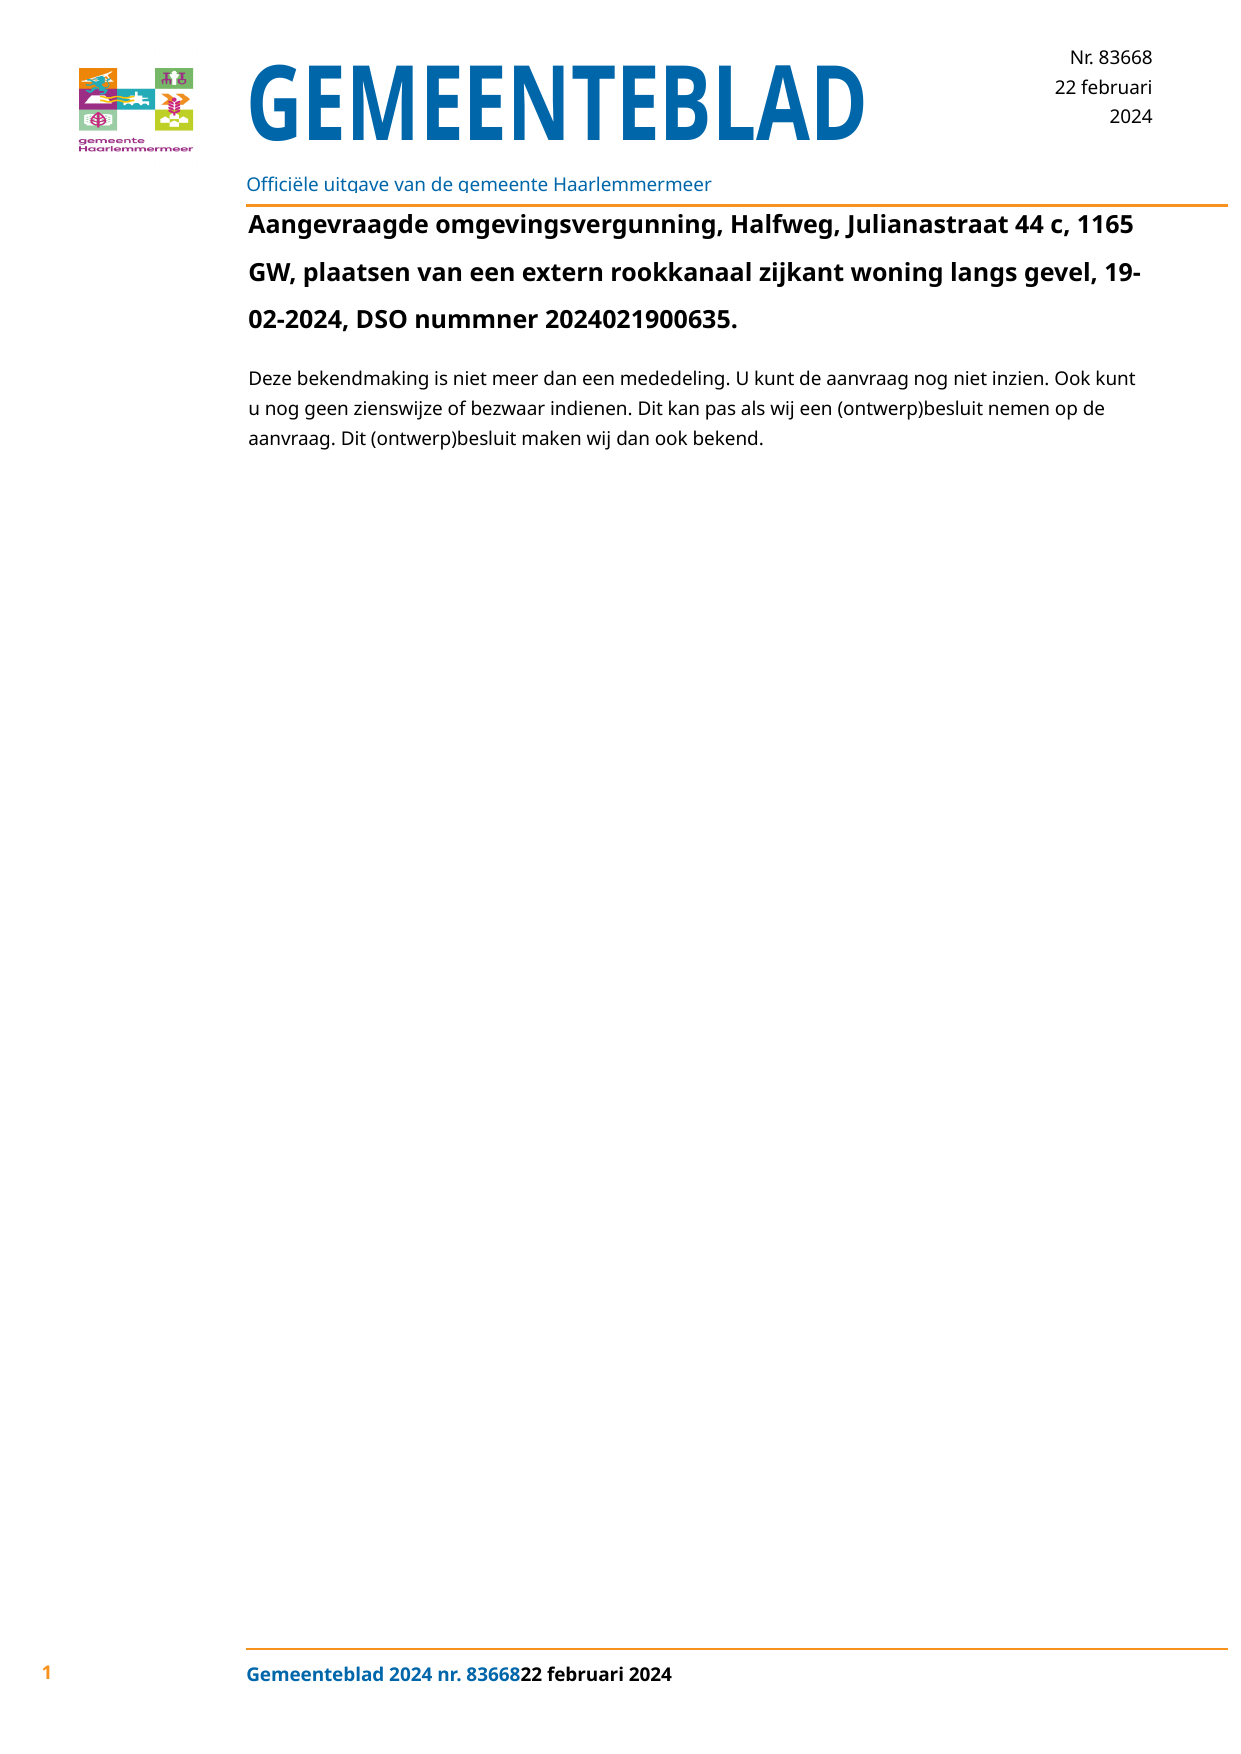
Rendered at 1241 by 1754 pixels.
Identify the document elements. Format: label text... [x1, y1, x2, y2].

text Deze bekendmaking is niet meer dan een mededeling. U kunt de aanvraag nog niet inzien. Ook kunt u nog geen zienswijze of bezwaar indienen. Dit kan pas als wij een (ontwerp)besluit nemen op de aanvraag. Dit (ontwerp)besluit maken wij dan ook bekend. [248, 366, 1152, 450]
picture [41, 47, 231, 172]
text Aangevraagde omgevingsvergunning, Halfweg, Julianastraat 44 c, 1165 GW, plaatsen van een extern rookkanaal zijkant woning langs gevel, 19-02-2024, DSO nummner 2024021900635. [248, 207, 1152, 336]
